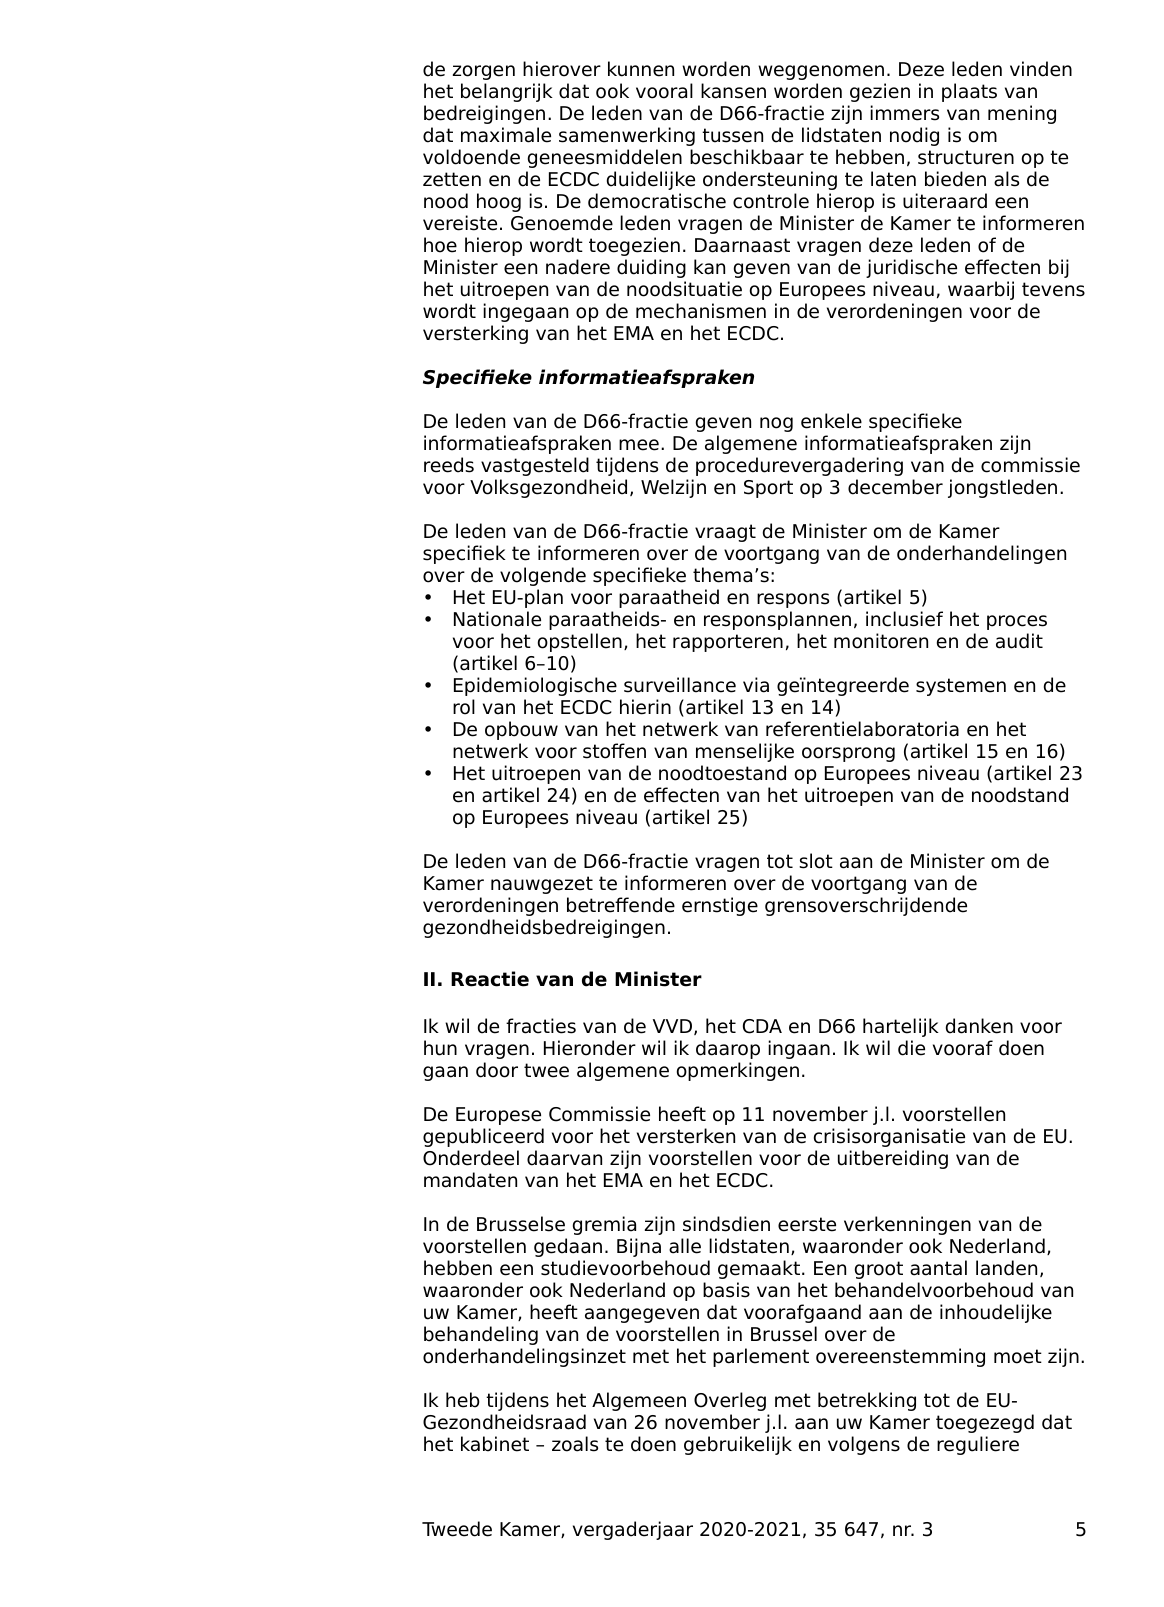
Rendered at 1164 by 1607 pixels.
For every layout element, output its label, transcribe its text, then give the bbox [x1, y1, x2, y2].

text De leden van de D66-fractie vraagt de Minister om de Kamer specifiek te informeren over de voortgang van de onderhandelingen over de volgende specifieke thema’s: [422, 521, 1087, 587]
text • Het EU-plan voor paraatheid en respons (artikel 5) [422, 587, 1087, 609]
text • Epidemiologische surveillance via geïntegreerde systemen en de rol van het ECDC hierin (artikel 13 en 14) [422, 675, 1087, 719]
text • De opbouw van het netwerk van referentielaboratoria en het netwerk voor stoffen van menselijke oorsprong (artikel 15 en 16) [422, 719, 1087, 763]
text De Europese Commissie heeft op 11 november j.l. voorstellen gepubliceerd voor het versterken van de crisisorganisatie van de EU. Onderdeel daarvan zijn voorstellen voor de uitbereiding van de mandaten van het EMA en het ECDC. [422, 1104, 1087, 1192]
text de zorgen hierover kunnen worden weggenomen. Deze leden vinden het belangrijk dat ook vooral kansen worden gezien in plaats van bedreigingen. De leden van de D66-fractie zijn immers van mening dat maximale samenwerking tussen de lidstaten nodig is om voldoende geneesmiddelen beschikbaar te hebben, structuren op te zetten en de ECDC duidelijke ondersteuning te laten bieden als de nood hoog is. De democratische controle hierop is uiteraard een vereiste. Genoemde leden vragen de Minister de Kamer te informeren hoe hierop wordt toegezien. Daarnaast vragen deze leden of de Minister een nadere duiding kan geven van de juridische effecten bij het uitroepen van de noodsituatie op Europees niveau, waarbij tevens wordt ingegaan op de mechanismen in de verordeningen voor de versterking van het EMA en het ECDC. [422, 59, 1087, 345]
text De leden van de D66-fractie geven nog enkele specifieke informatieafspraken mee. De algemene informatieafspraken zijn reeds vastgesteld tijdens de procedurevergadering van de commissie voor Volksgezondheid, Welzijn en Sport op 3 december jongstleden. [422, 411, 1087, 499]
text De leden van de D66-fractie vragen tot slot aan de Minister om de Kamer nauwgezet te informeren over de voortgang van de verordeningen betreffende ernstige grensoverschrijdende gezondheidsbedreigingen. [422, 851, 1087, 939]
subtitle II. Reactie van de Minister [422, 969, 1087, 991]
text Ik heb tijdens het Algemeen Overleg met betrekking tot de EU-Gezondheidsraad van 26 november j.l. aan uw Kamer toegezegd dat het kabinet – zoals te doen gebruikelijk en volgens de reguliere [422, 1390, 1087, 1456]
text • Nationale paraatheids- en responsplannen, inclusief het proces voor het opstellen, het rapporteren, het monitoren en de audit (artikel 6–10) [422, 609, 1087, 675]
subtitle Specifieke informatieafspraken [422, 367, 1087, 389]
text In de Brusselse gremia zijn sindsdien eerste verkenningen van de voorstellen gedaan. Bijna alle lidstaten, waaronder ook Nederland, hebben een studievoorbehoud gemaakt. Een groot aantal landen, waaronder ook Nederland op basis van het behandelvoorbehoud van uw Kamer, heeft aangegeven dat voorafgaand aan de inhoudelijke behandeling van de voorstellen in Brussel over de onderhandelingsinzet met het parlement overeenstemming moet zijn. [422, 1214, 1087, 1368]
text • Het uitroepen van de noodtoestand op Europees niveau (artikel 23 en artikel 24) en de effecten van het uitroepen van de noodstand op Europees niveau (artikel 25) [422, 763, 1087, 829]
text Ik wil de fracties van de VVD, het CDA en D66 hartelijk danken voor hun vragen. Hieronder wil ik daarop ingaan. Ik wil die vooraf doen gaan door twee algemene opmerkingen. [422, 1016, 1087, 1082]
